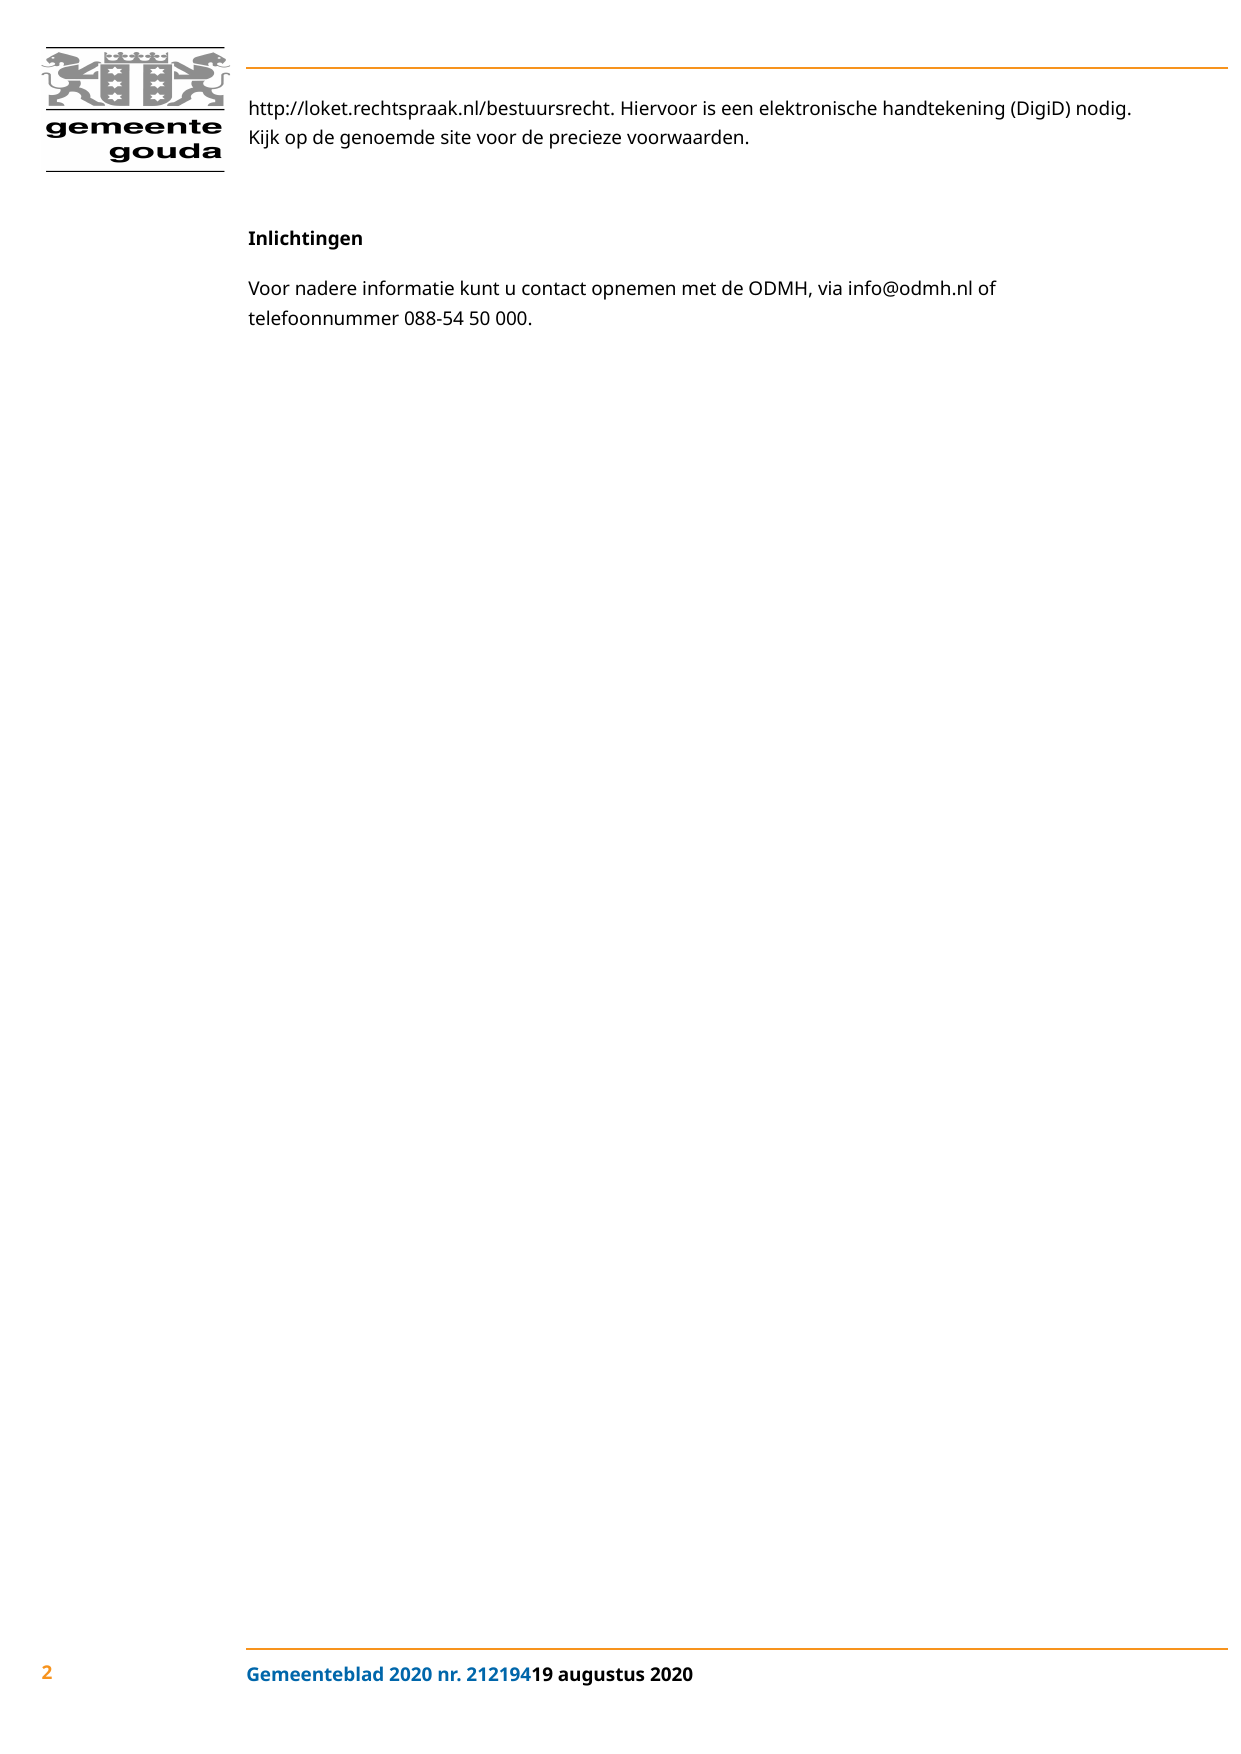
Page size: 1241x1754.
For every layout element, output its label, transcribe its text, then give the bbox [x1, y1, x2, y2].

text Voor nadere informatie kunt u contact opnemen met de ODMH, via info@odmh.nl of telefoonnummer 088-54 50 000. [248, 276, 1152, 331]
picture [41, 47, 231, 172]
text Inlichtingen [248, 225, 1152, 251]
text http://loket.rechtspraak.nl/bestuursrecht. Hiervoor is een elektronische handtekening (DigiD) nodig. Kijk op de genoemde site voor de precieze voorwaarden. [248, 95, 1152, 150]
